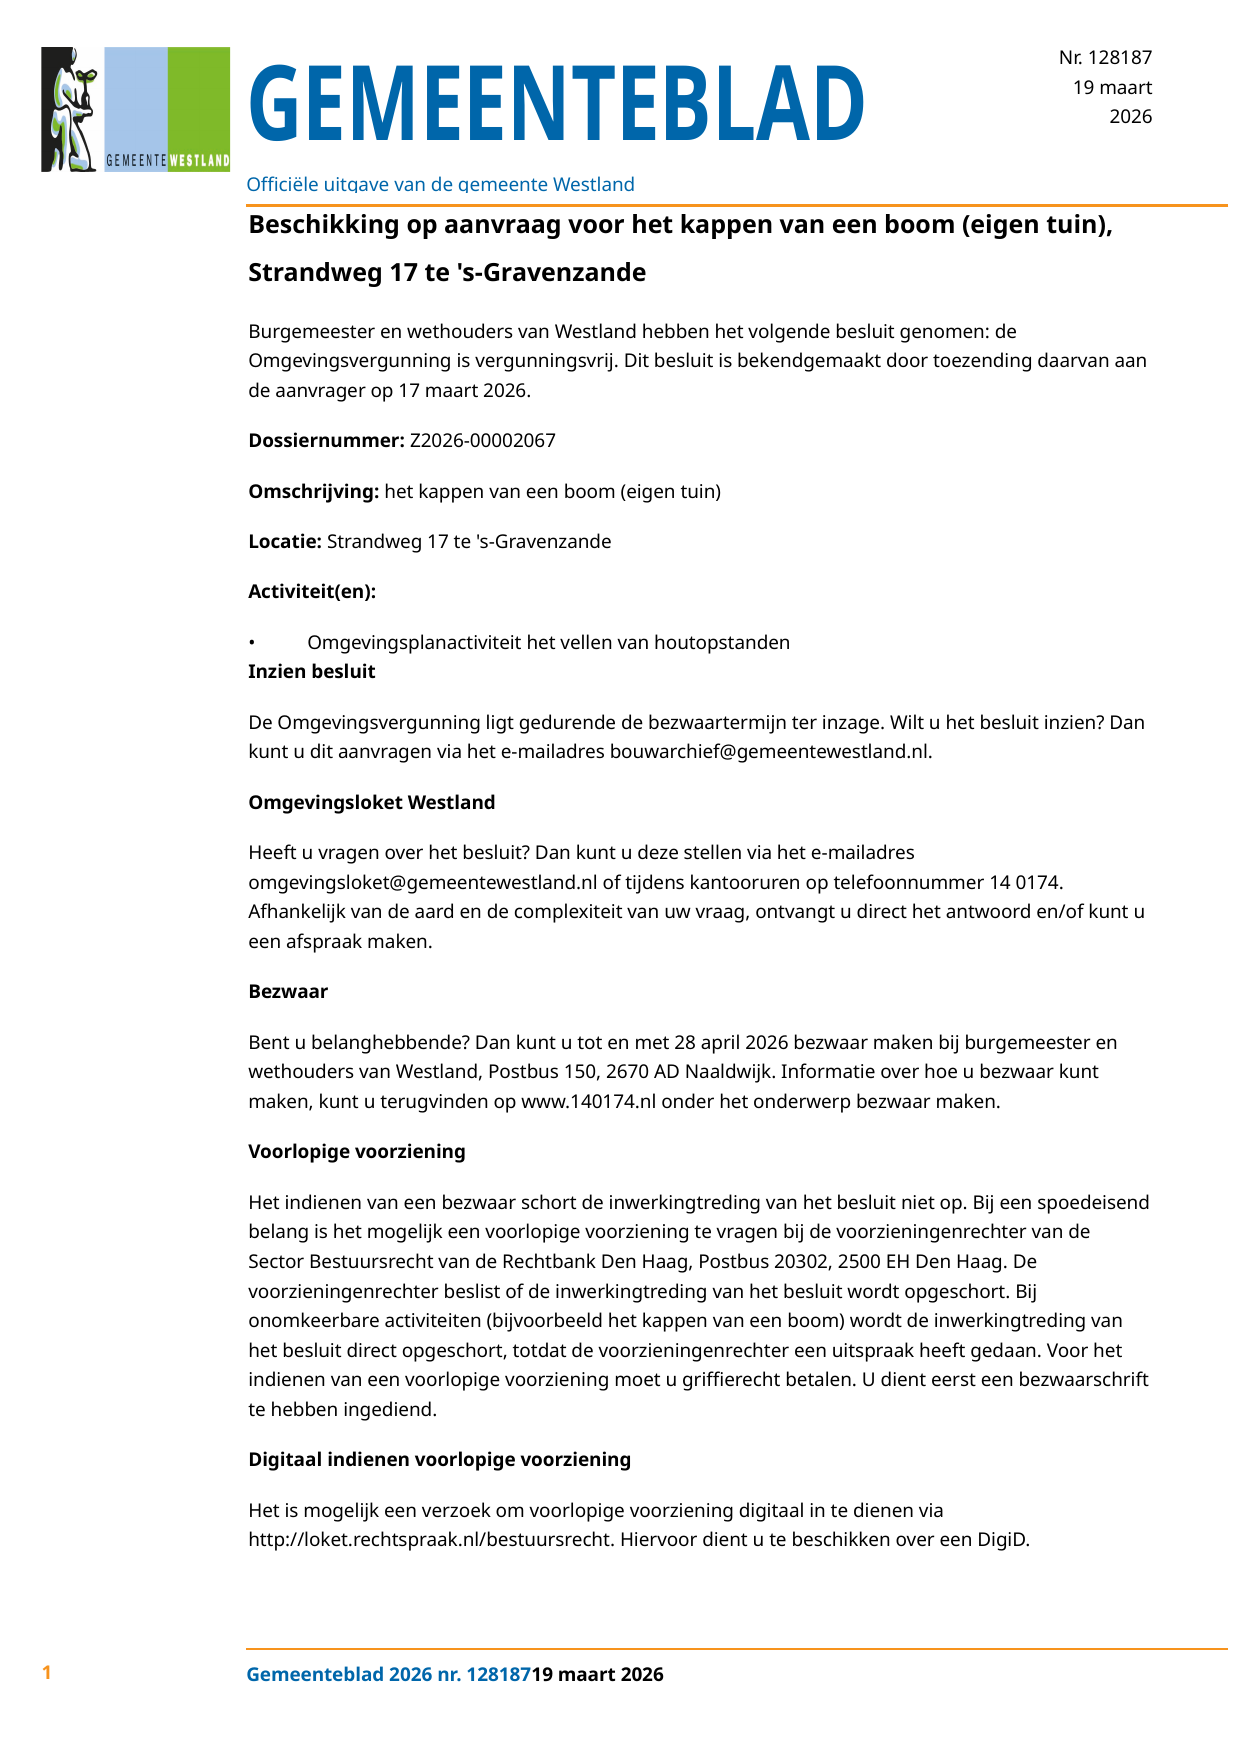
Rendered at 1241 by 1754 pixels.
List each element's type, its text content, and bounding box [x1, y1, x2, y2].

text Locatie: Strandweg 17 te 's-Gravenzande [248, 528, 1152, 554]
text Omgevingsloket Westland [248, 789, 1152, 815]
text Omschrijving: het kappen van een boom (eigen tuin) [248, 478, 1152, 504]
text Burgemeester en wethouders van Westland hebben het volgende besluit genomen: de Omgevingsvergunning is vergunningsvrij. Dit besluit is bekendgemaakt door toezending daarvan aan de aanvrager op 17 maart 2026. [248, 318, 1152, 403]
text Beschikking op aanvraag voor het kappen van een boom (eigen tuin), Strandweg 17 te 's-Gravenzande [248, 207, 1152, 288]
text Bezwaar [248, 979, 1152, 1004]
text Inzien besluit [248, 659, 1152, 684]
text Activiteit(en): [248, 579, 1152, 604]
picture [41, 47, 231, 172]
text Voorlopige voorziening [248, 1139, 1152, 1164]
text Het indienen van een bezwaar schort de inwerkingtreding van het besluit niet op. Bij een spoedeisend belang is het mogelijk een voorlopige voorziening te vragen bij de voorzieningenrechter van de Sector Bestuursrecht van de Rechtbank Den Haag, Postbus 20302, 2500 EH Den Haag. De voorzieningenrechter beslist of de inwerkingtreding van het besluit wordt opgeschort. Bij onomkeerbare activiteiten (bijvoorbeeld het kappen van een boom) wordt de inwerkingtreding van het besluit direct opgeschort, totdat de voorzieningenrechter een uitspraak heeft gedaan. Voor het indienen van een voorlopige voorziening moet u griffierecht betalen. U dient eerst een bezwaarschrift te hebben ingediend. [248, 1189, 1152, 1422]
text Dossiernummer: Z2026-00002067 [248, 427, 1152, 453]
list Omgevingsplanactiviteit het vellen van houtopstanden [248, 629, 1152, 655]
text Digitaal indienen voorlopige voorziening [248, 1447, 1152, 1472]
text Heeft u vragen over het besluit? Dan kunt u deze stellen via het e-mailadres omgevingsloket@gemeentewestland.nl of tijdens kantooruren op telefoonnummer 14 0174. Afhankelijk van de aard en de complexiteit van uw vraag, ontvangt u direct het antwoord en/of kunt u een afspraak maken. [248, 839, 1152, 954]
text Bent u belanghebbende? Dan kunt u tot en met 28 april 2026 bezwaar maken bij burgemeester en wethouders van Westland, Postbus 150, 2670 AD Naaldwijk. Informatie over hoe u bezwaar kunt maken, kunt u terugvinden op www.140174.nl onder het onderwerp bezwaar maken. [248, 1029, 1152, 1114]
text De Omgevingsvergunning ligt gedurende de bezwaartermijn ter inzage. Wilt u het besluit inzien? Dan kunt u dit aanvragen via het e-mailadres bouwarchief@gemeentewestland.nl. [248, 709, 1152, 764]
text Het is mogelijk een verzoek om voorlopige voorziening digitaal in te dienen via http://loket.rechtspraak.nl/bestuursrecht. Hiervoor dient u te beschikken over een DigiD. [248, 1497, 1152, 1552]
